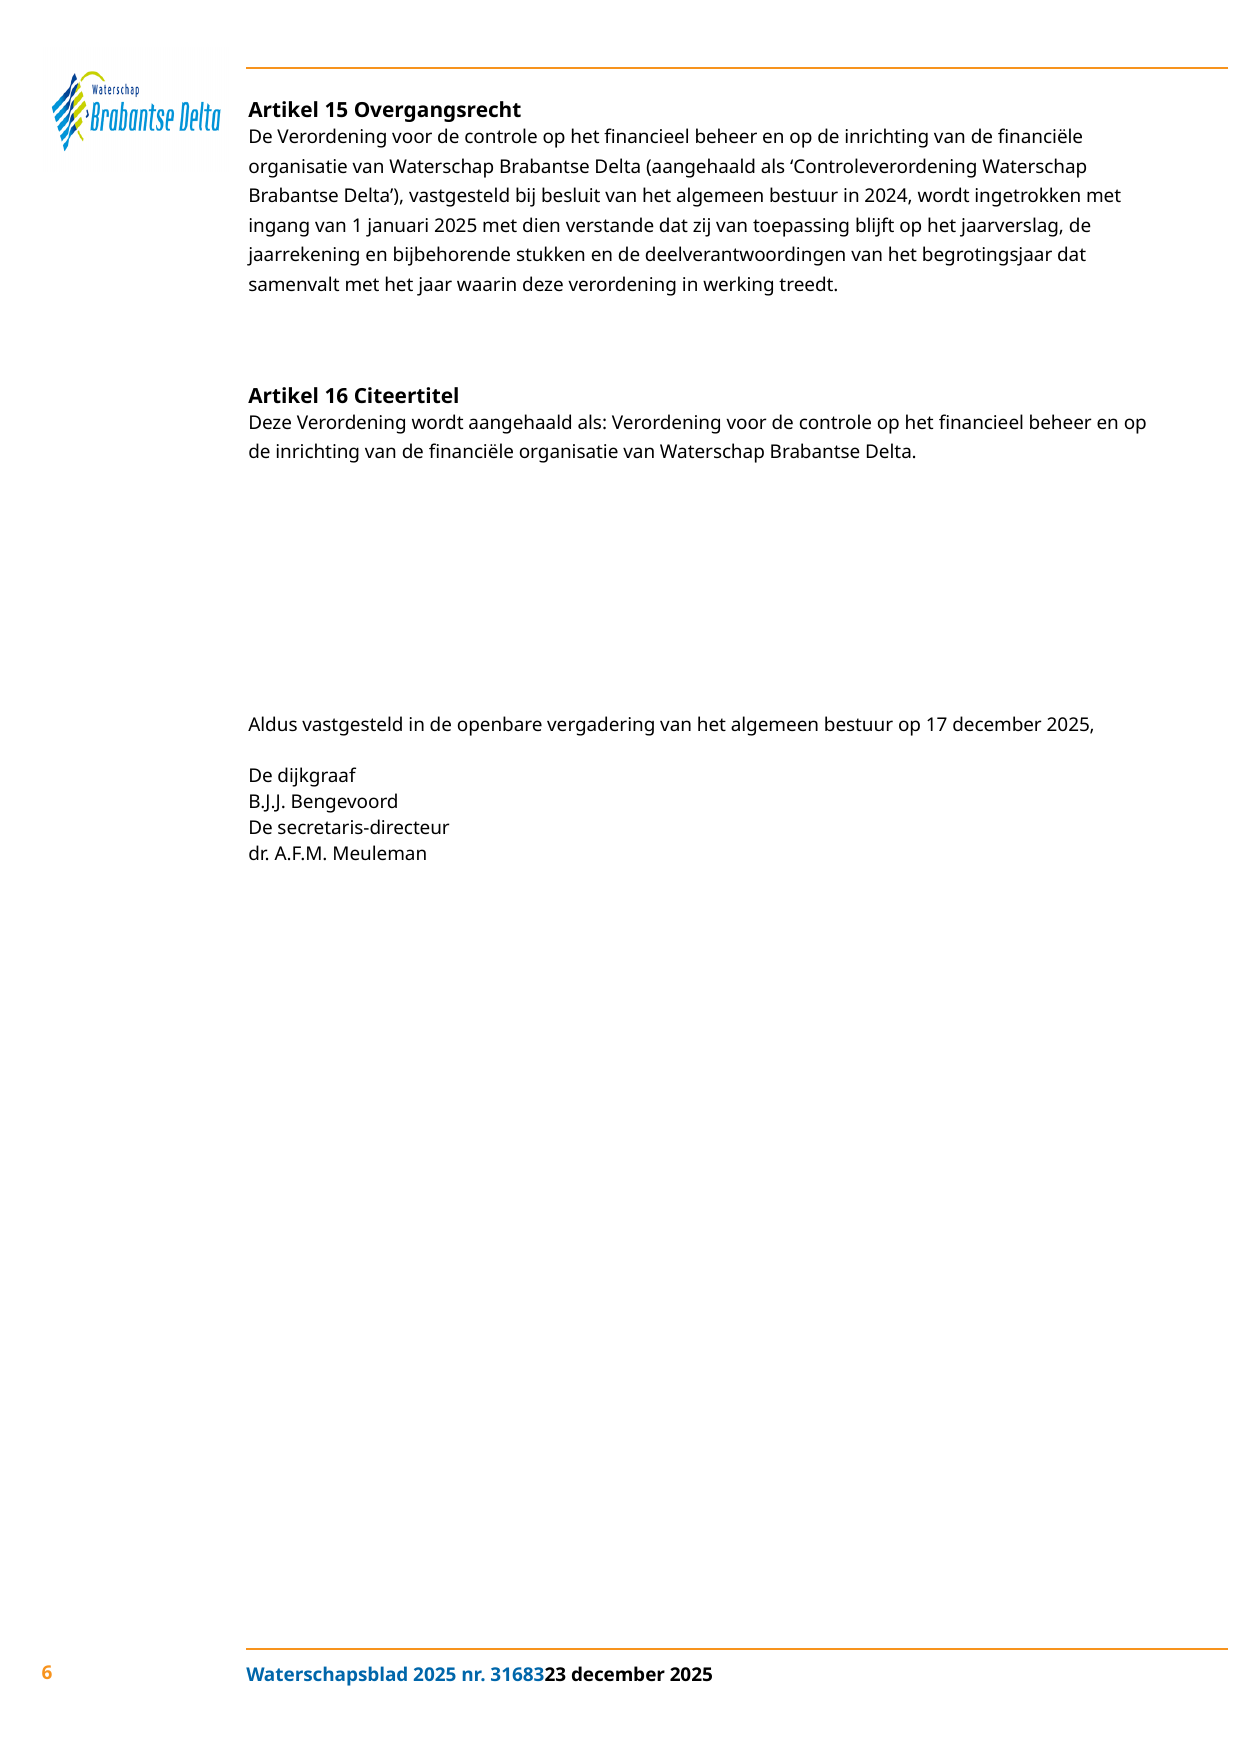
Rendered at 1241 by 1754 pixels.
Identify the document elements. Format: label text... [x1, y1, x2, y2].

text De secretaris-directeur [248, 814, 1152, 840]
text Artikel 16 Citeertitel [248, 381, 1152, 409]
text Deze Verordening wordt aangehaald als: Verordening voor de controle op het financieel beheer en op de inrichting van de financiële organisatie van Waterschap Brabantse Delta. [248, 409, 1152, 464]
text Artikel 15 Overgangsrecht [248, 95, 1152, 123]
text B.J.J. Bengevoord [248, 788, 1152, 814]
picture [41, 47, 231, 172]
text dr. A.F.M. Meuleman [248, 840, 1152, 866]
text Aldus vastgesteld in de openbare vergadering van het algemeen bestuur op 17 december 2025, [248, 711, 1152, 737]
text De dijkgraaf [248, 763, 1152, 788]
text De Verordening voor de controle op het financieel beheer en op de inrichting van de financiële organisatie van Waterschap Brabantse Delta (aangehaald als ‘Controleverordening Waterschap Brabantse Delta’), vastgesteld bij besluit van het algemeen bestuur in 2024, wordt ingetrokken met ingang van 1 januari 2025 met dien verstande dat zij van toepassing blijft op het jaarverslag, de jaarrekening en bijbehorende stukken en de deelverantwoordingen van het begrotingsjaar dat samenvalt met het jaar waarin deze verordening in werking treedt. [248, 123, 1152, 297]
